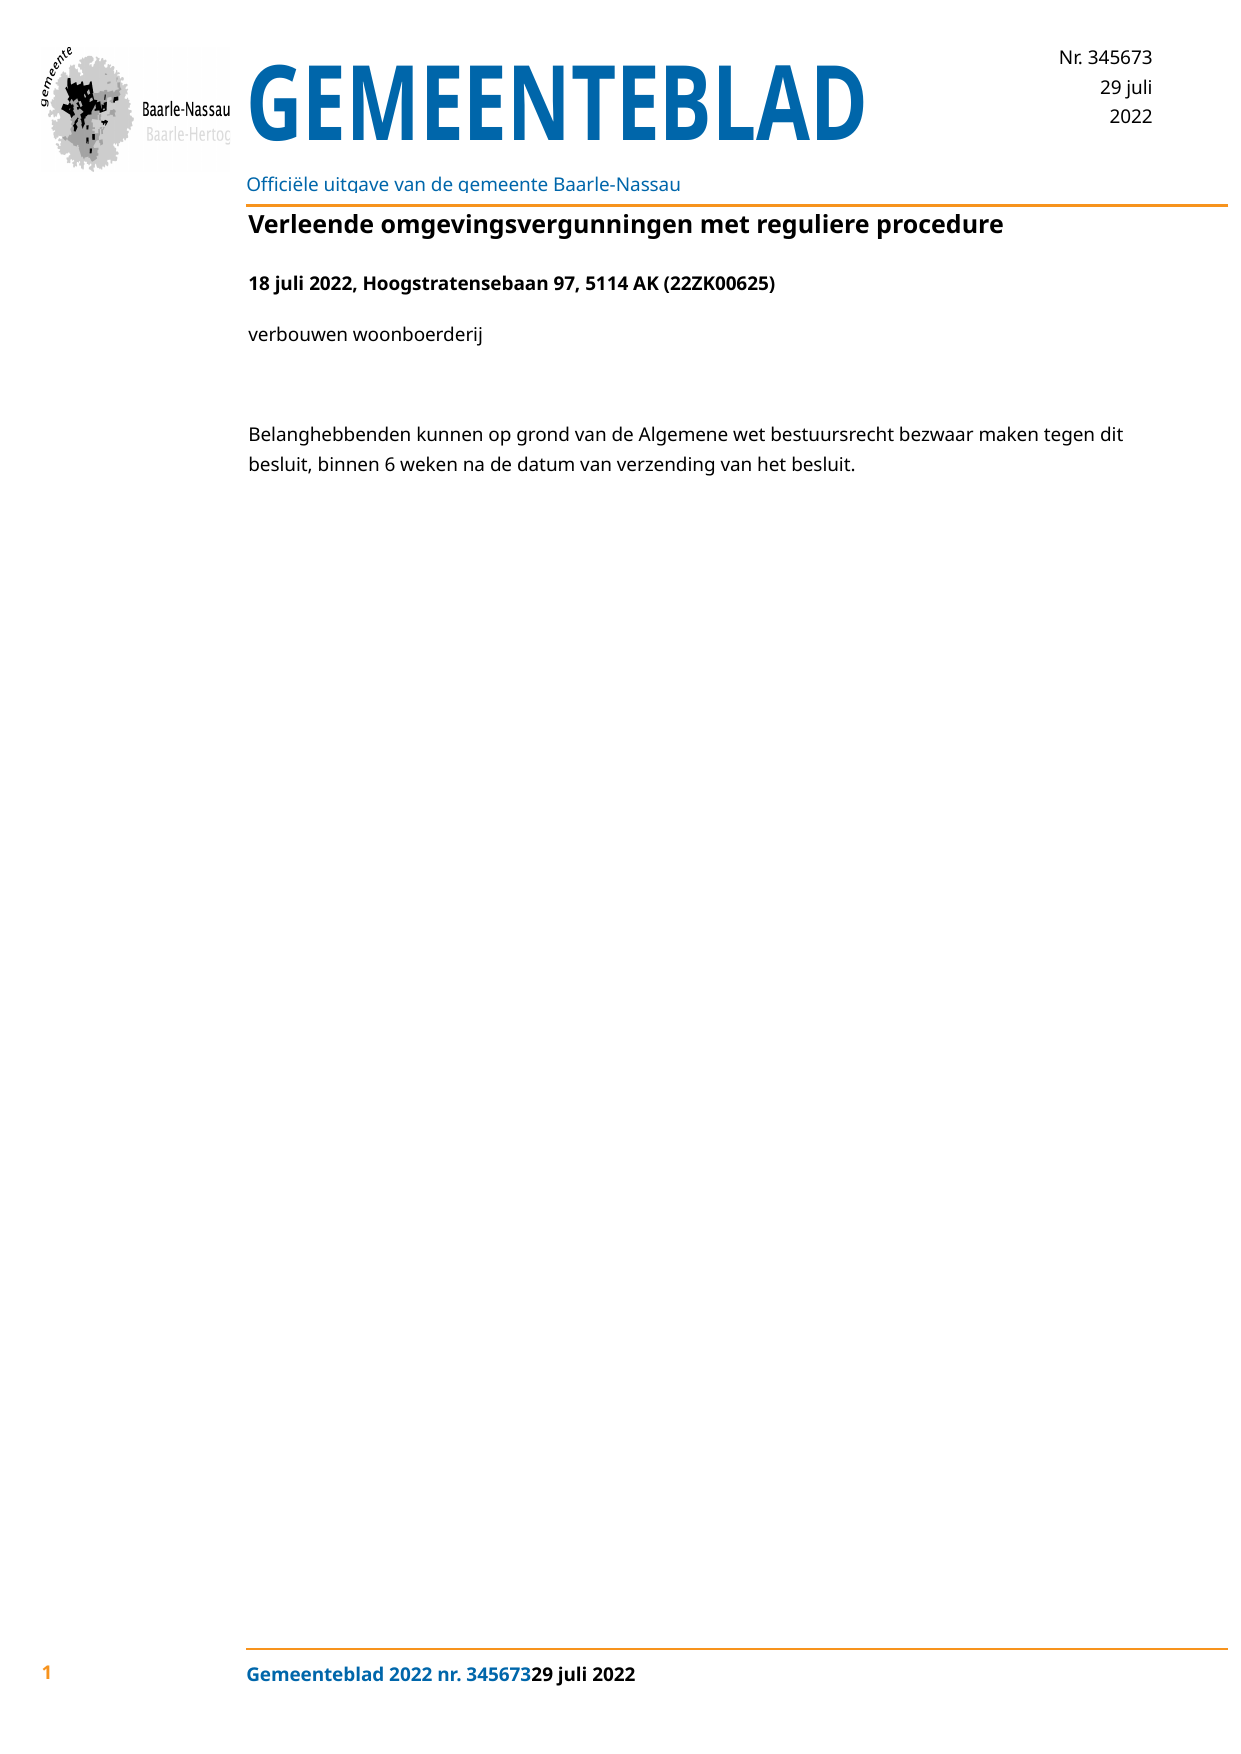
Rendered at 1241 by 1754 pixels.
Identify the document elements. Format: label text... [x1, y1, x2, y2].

text verbouwen woonboerderij [248, 321, 1152, 346]
picture [41, 47, 231, 172]
text Belanghebbenden kunnen op grond van de Algemene wet bestuursrecht bezwaar maken tegen dit besluit, binnen 6 weken na de datum van verzending van het besluit. [248, 422, 1152, 477]
text 18 juli 2022, Hoogstratensebaan 97, 5114 AK (22ZK00625) [248, 270, 1152, 296]
text Verleende omgevingsvergunningen met reguliere procedure [248, 207, 1152, 241]
